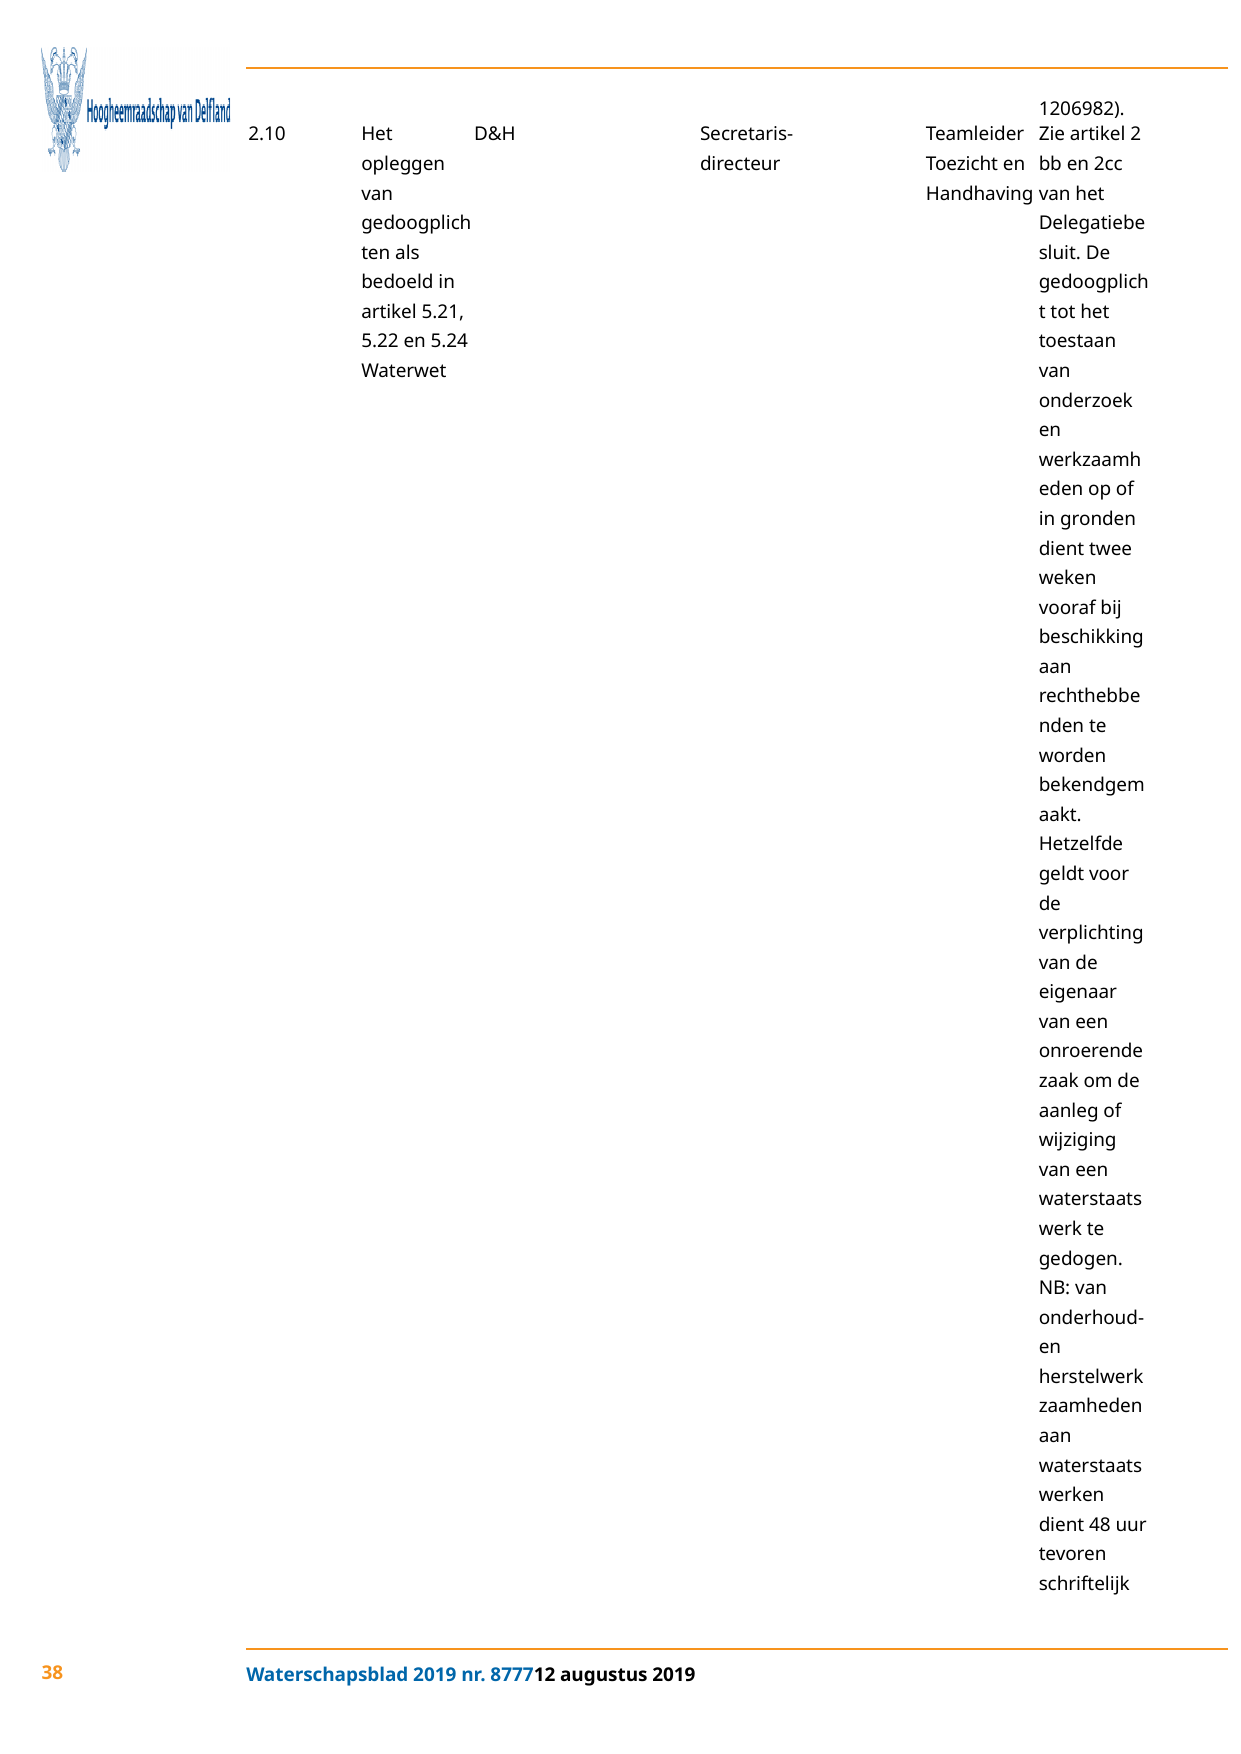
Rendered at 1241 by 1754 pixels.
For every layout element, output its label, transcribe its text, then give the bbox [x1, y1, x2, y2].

table_cell [587, 95, 700, 121]
table_cell [926, 95, 1038, 121]
picture [41, 47, 231, 172]
table_cell [700, 95, 813, 121]
table_cell [248, 95, 361, 121]
table_cell D&H [474, 121, 587, 1596]
table_cell [813, 121, 926, 1596]
table_cell 1206982). [1039, 95, 1152, 121]
table_cell [813, 95, 926, 121]
table_cell Zie artikel 2 bb en 2cc van het Delegatiebesluit. De gedoogplicht tot het toestaan van onderzoek en werkzaamheden op of in gronden dient twee weken vooraf bij beschikking aan rechthebbenden te worden bekendgemaakt. Hetzelfde geldt voor de verplichting van de eigenaar van een onroerende zaak om de aanleg of wijziging van een waterstaatswerk te gedogen. NB: van onderhoud- en herstelwerkzaamheden aan waterstaatswerken dient 48 uur tevoren schriftelijk [1039, 121, 1152, 1596]
table_cell [474, 95, 587, 121]
table_cell Teamleider Toezicht en Handhaving [926, 121, 1038, 1596]
table_cell [587, 121, 700, 1596]
table_cell Het opleggen van gedoogplichten als bedoeld in artikel 5.21, 5.22 en 5.24 Waterwet [361, 121, 474, 1596]
table_cell Secretaris-directeur [700, 121, 813, 1596]
table_cell 2.10 [248, 121, 361, 1596]
